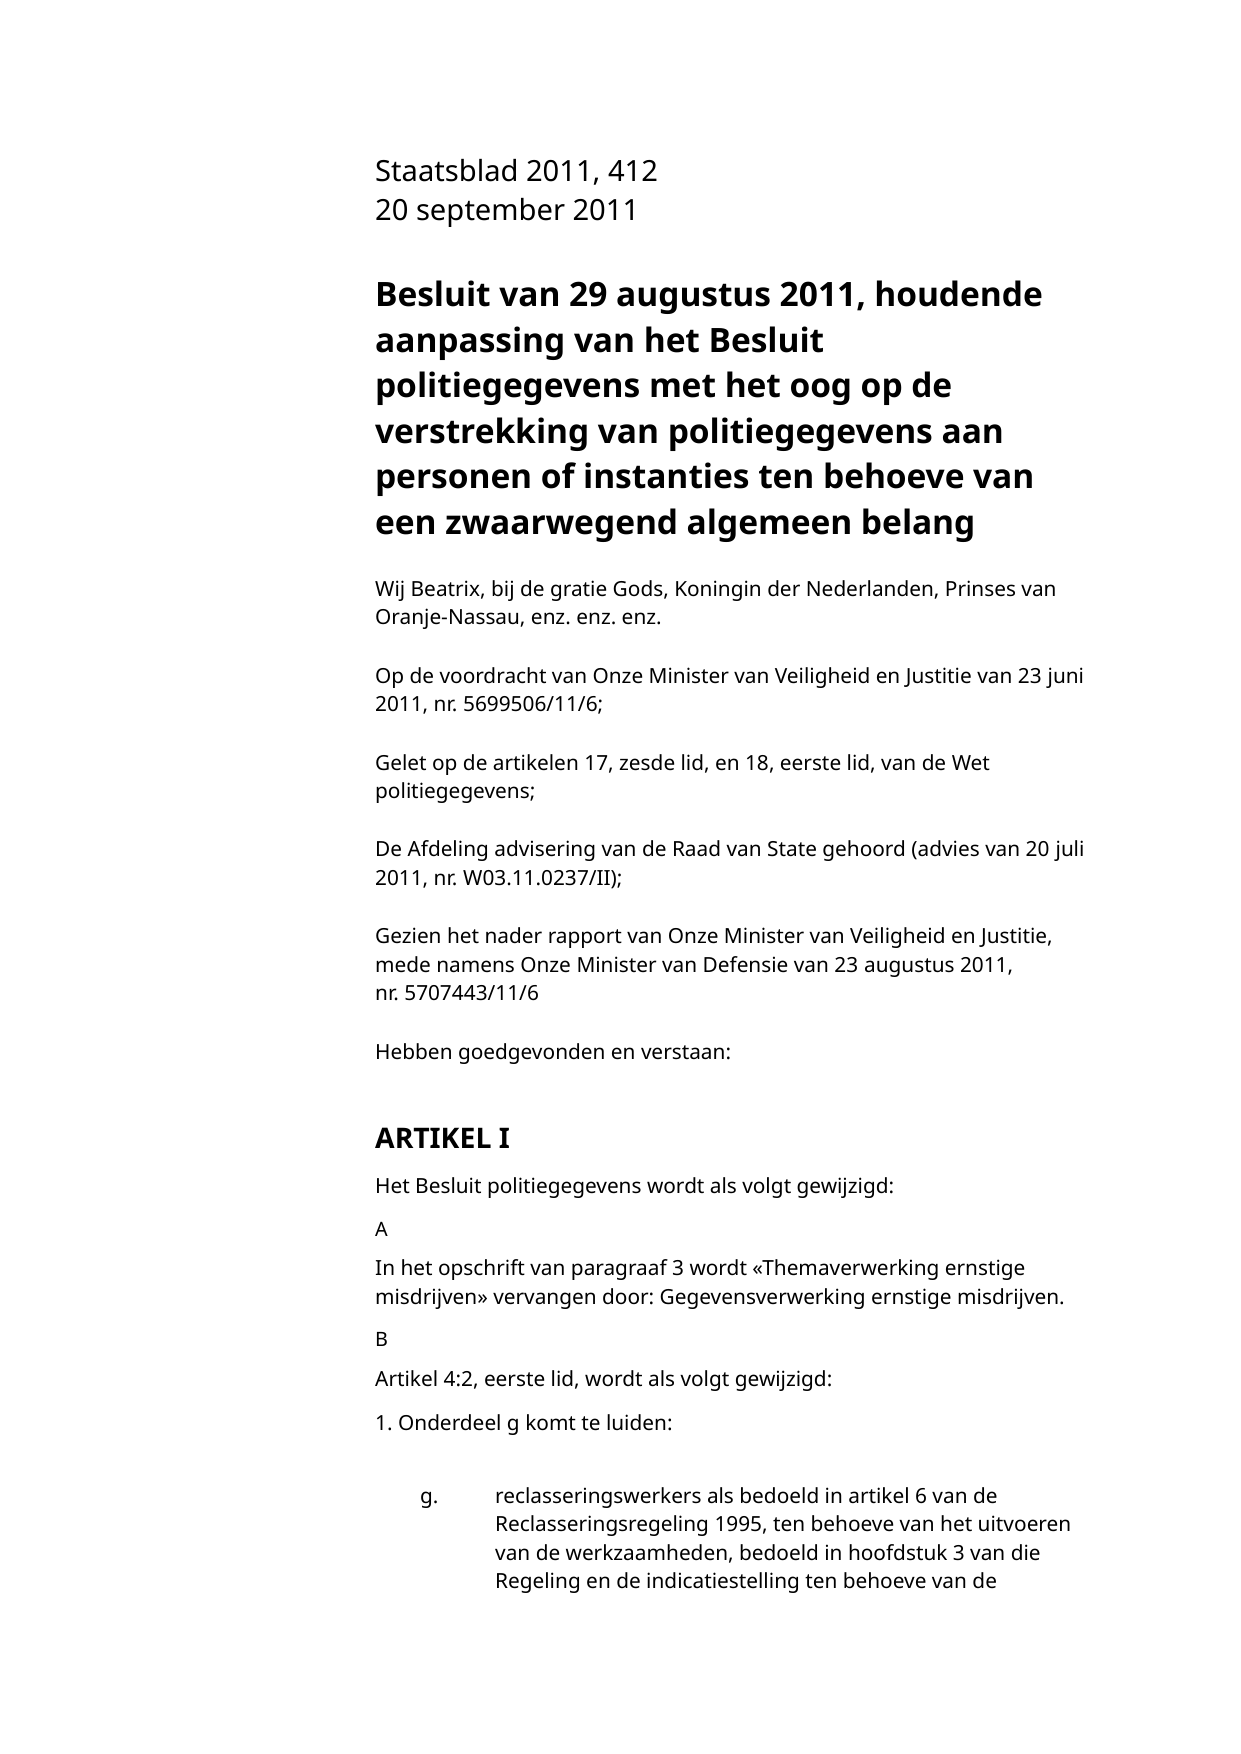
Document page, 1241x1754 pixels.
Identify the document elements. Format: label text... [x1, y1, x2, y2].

subtitle ARTIKEL I [375, 1118, 1090, 1156]
text Artikel 4:2, eerste lid, wordt als volgt gewijzigd: [375, 1364, 1090, 1393]
text Hebben goedgevonden en verstaan: [375, 1037, 1090, 1065]
text 1. Onderdeel g komt te luiden: [375, 1408, 1090, 1436]
text Staatsblad 2011, 412 [375, 150, 1090, 190]
text Op de voordracht van Onze Minister van Veiligheid en Justitie van 23 juni 2011, nr. 5699506/11/6; [375, 661, 1090, 718]
text 20 september 2011 [375, 190, 1090, 229]
text Gelet op de artikelen 17, zesde lid, en 18, eerste lid, van de Wet politiegegevens; [375, 748, 1090, 804]
list reclasseringswerkers als bedoeld in artikel 6 van de Reclasseringsregeling 1995, ten behoeve van het uitvoeren van de werkzaamheden, bedoeld in hoofdstuk 3 van die Regeling en de indicatiestelling ten behoeve van de [420, 1481, 1090, 1595]
text A [375, 1215, 1090, 1242]
text Wij Beatrix, bij de gratie Gods, Koningin der Nederlanden, Prinses van Oranje-Nassau, enz. enz. enz. [375, 574, 1090, 631]
text B [375, 1325, 1090, 1352]
text Gezien het nader rapport van Onze Minister van Veiligheid en Justitie, mede namens Onze Minister van Defensie van 23 augustus 2011, nr. 5707443/11/6 [375, 921, 1090, 1007]
text Het Besluit politiegegevens wordt als volgt gewijzigd: [375, 1171, 1090, 1200]
text In het opschrift van paragraaf 3 wordt «Themaverwerking ernstige misdrijven» vervangen door: Gegevensverwerking ernstige misdrijven. [375, 1253, 1090, 1310]
subtitle Besluit van 29 augustus 2011, houdende aanpassing van het Besluit politiegegevens met het oog op de verstrekking van politiegegevens aan personen of instanties ten behoeve van een zwaarwegend algemeen belang [375, 271, 1090, 544]
text De Afdeling advisering van de Raad van State gehoord (advies van 20 juli 2011, nr. W03.11.0237/II); [375, 834, 1090, 891]
